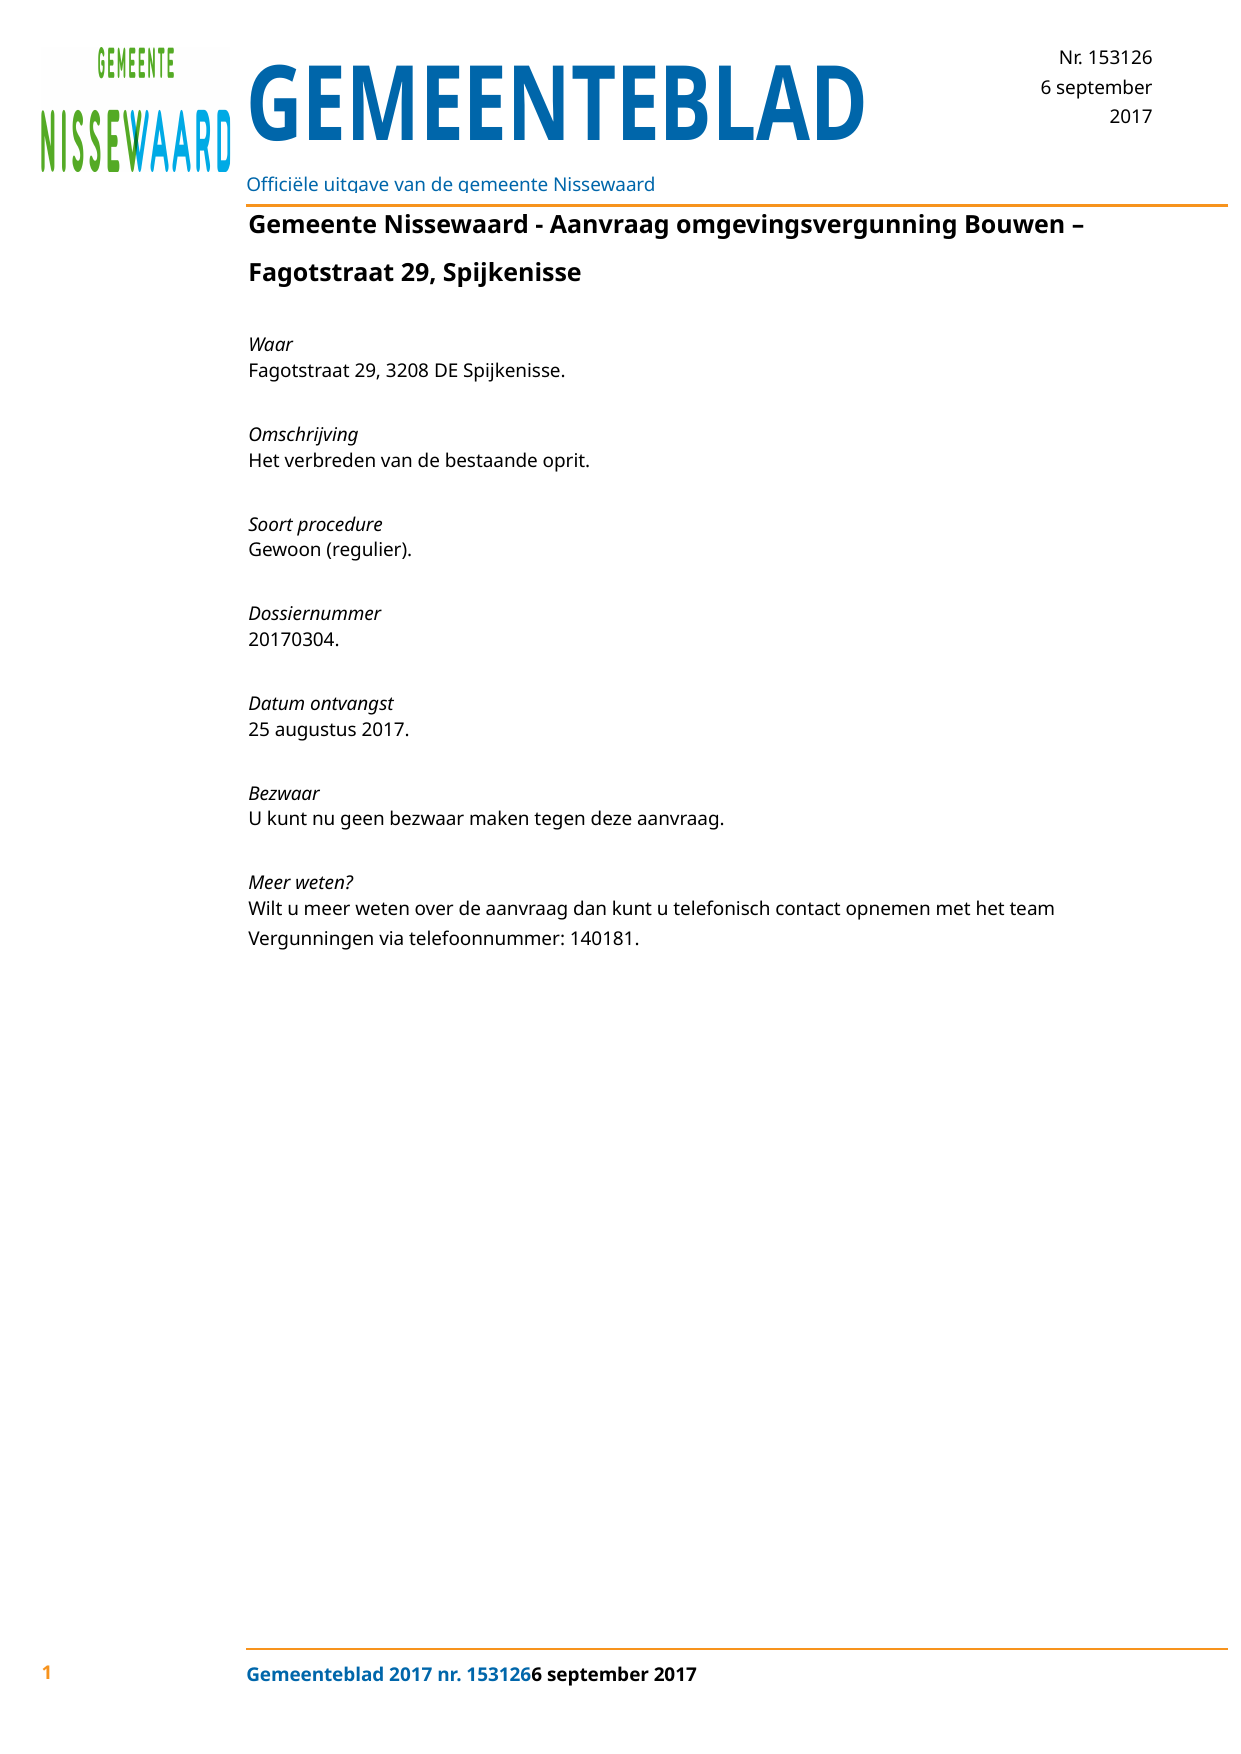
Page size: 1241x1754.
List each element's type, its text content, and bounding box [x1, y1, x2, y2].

text Waar [248, 331, 1152, 357]
text Gewoon (regulier). [248, 537, 1152, 562]
text U kunt nu geen bezwaar maken tegen deze aanvraag. [248, 806, 1152, 831]
text 25 augustus 2017. [248, 716, 1152, 742]
text Het verbreden van de bestaande oprit. [248, 447, 1152, 473]
text Datum ontvangst [248, 690, 1152, 716]
text Gemeente Nissewaard - Aanvraag omgevingsvergunning Bouwen – Fagotstraat 29, Spijkenisse [248, 207, 1152, 288]
text Bezwaar [248, 780, 1152, 806]
text Fagotstraat 29, 3208 DE Spijkenisse. [248, 357, 1152, 383]
picture [41, 47, 231, 172]
text Dossiernummer [248, 601, 1152, 626]
text Soort procedure [248, 511, 1152, 537]
picture [154, 157, 165, 172]
text Wilt u meer weten over de aanvraag dan kunt u telefonisch contact opnemen met het team Vergunningen via telefoonnummer: 140181. [248, 895, 1152, 951]
picture [176, 157, 187, 172]
text Omschrijving [248, 421, 1152, 447]
picture [201, 122, 206, 138]
text Meer weten? [248, 869, 1152, 895]
picture [222, 122, 227, 160]
picture [200, 151, 206, 172]
text 20170304. [248, 626, 1152, 652]
